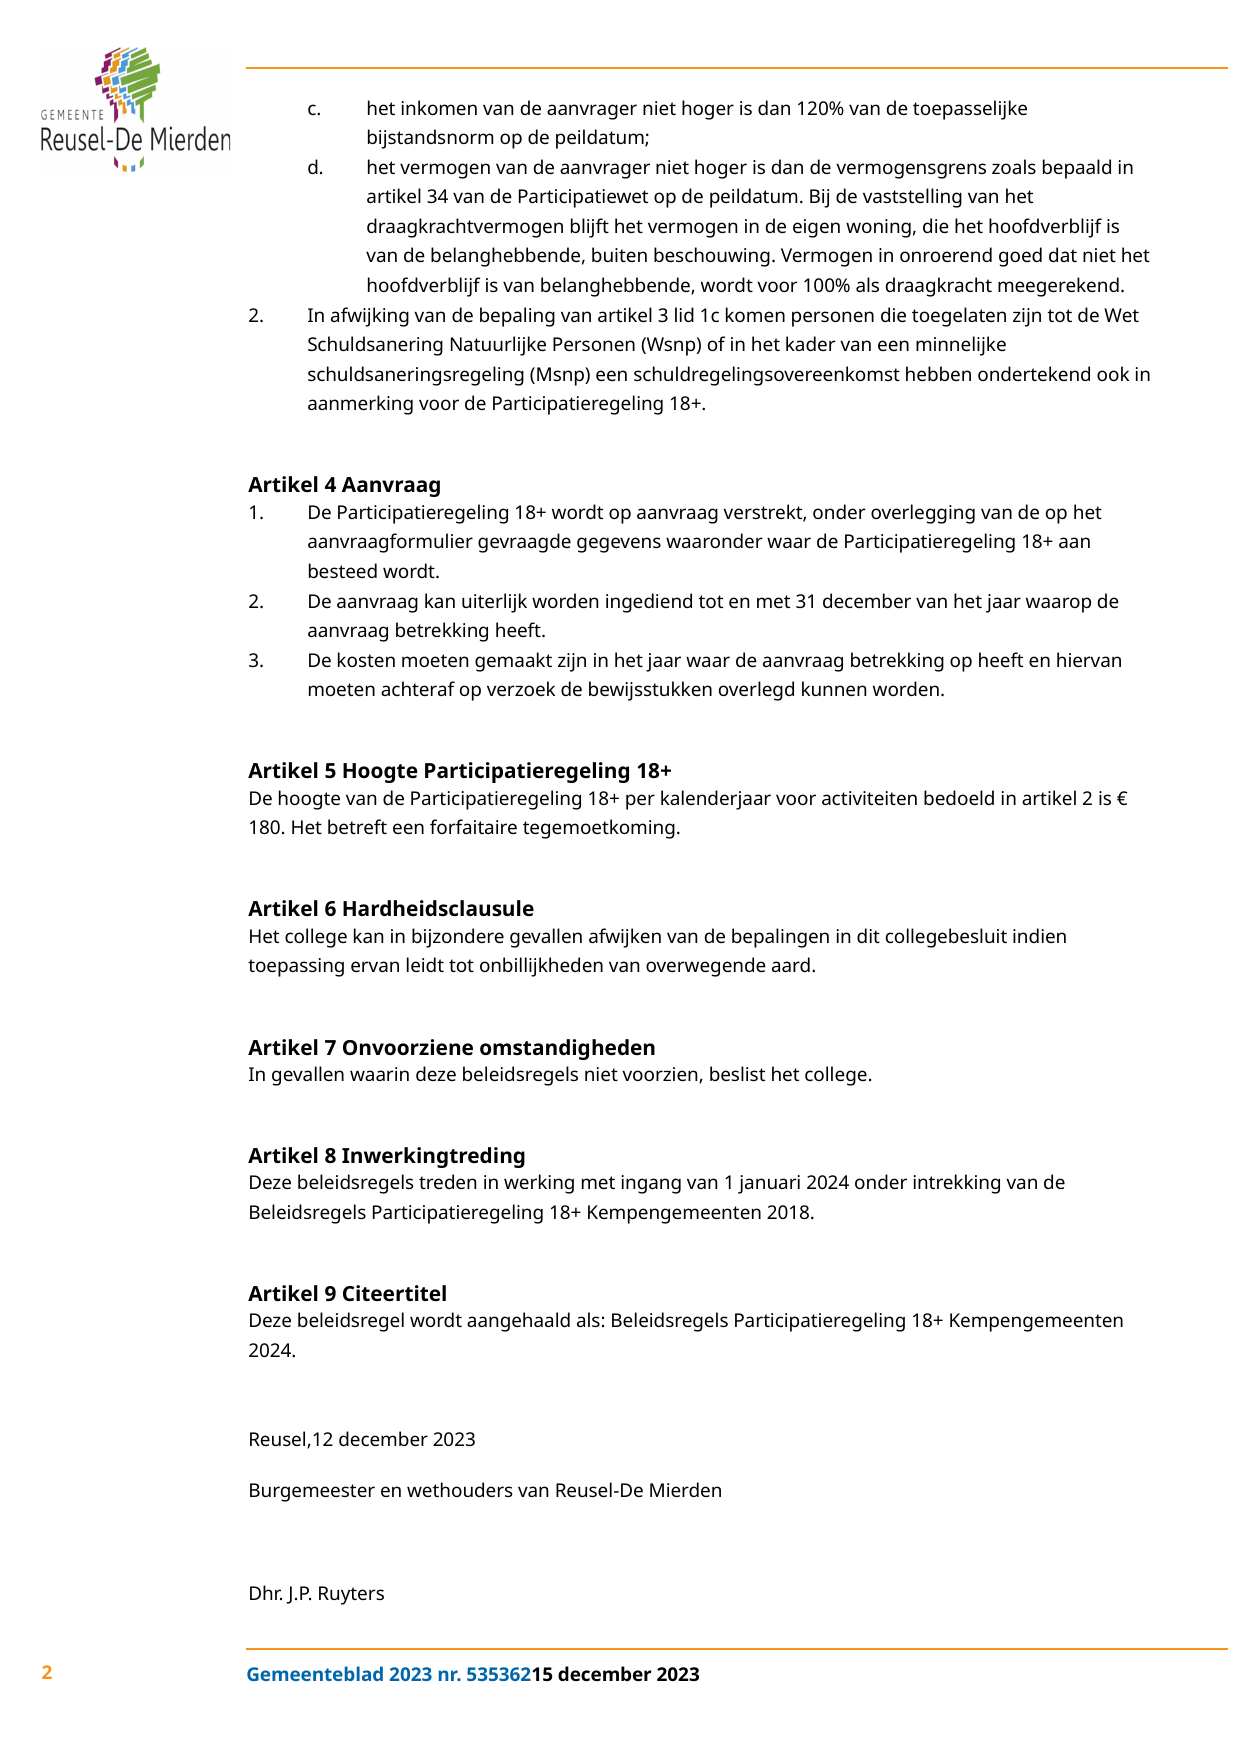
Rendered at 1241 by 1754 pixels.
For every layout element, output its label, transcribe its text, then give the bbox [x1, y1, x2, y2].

text In gevallen waarin deze beleidsregels niet voorzien, beslist het college. [248, 1061, 1152, 1087]
list De aanvraag kan uiterlijk worden ingediend tot en met 31 december van het jaar waarop de aanvraag betrekking heeft. [248, 588, 1152, 643]
text De hoogte van de Participatieregeling 18+ per kalenderjaar voor activiteiten bedoeld in artikel 2 is € 180. Het betreft een forfaitaire tegemoetkoming. [248, 785, 1152, 840]
text Artikel 5 Hoogte Participatieregeling 18+ [248, 757, 1152, 785]
text toepassing ervan leidt tot onbillijkheden van overwegende aard. [248, 953, 1152, 978]
text Deze beleidsregels treden in werking met ingang van 1 januari 2024 onder intrekking van de Beleidsregels Participatieregeling 18+ Kempengemeenten 2018. [248, 1169, 1152, 1225]
list De Participatieregeling 18+ wordt op aanvraag verstrekt, onder overlegging van de op het aanvraagformulier gevraagde gegevens waaronder waar de Participatieregeling 18+ aan besteed wordt. [248, 499, 1152, 584]
text Dhr. J.P. Ruyters [248, 1580, 1152, 1606]
list De kosten moeten gemaakt zijn in het jaar waar de aanvraag betrekking op heeft en hiervan moeten achteraf op verzoek de bewijsstukken overlegd kunnen worden. [248, 647, 1152, 702]
text Artikel 6 Hardheidsclausule [248, 894, 1152, 923]
list het vermogen van de aanvrager niet hoger is dan de vermogensgrens zoals bepaald in artikel 34 van de Participatiewet op de peildatum. Bij de vaststelling van het draagkrachtvermogen blijft het vermogen in de eigen woning, die het hoofdverblijf is van de belanghebbende, buiten beschouwing. Vermogen in onroerend goed dat niet het hoofdverblijf is van belanghebbende, wordt voor 100% als draagkracht meegerekend. [307, 154, 1152, 298]
text Reusel,12 december 2023 [248, 1426, 1152, 1452]
text Deze beleidsregel wordt aangehaald als: Beleidsregels Participatieregeling 18+ Kempengemeenten 2024. [248, 1307, 1152, 1363]
text Artikel 7 Onvoorziene omstandigheden [248, 1033, 1152, 1061]
text Artikel 8 Inwerkingtreding [248, 1141, 1152, 1169]
picture [41, 47, 231, 172]
text Het college kan in bijzondere gevallen afwijken van de bepalingen in dit collegebesluit indien [248, 923, 1152, 949]
text Artikel 4 Aanvraag [248, 471, 1152, 499]
text Burgemeester en wethouders van Reusel-De Mierden [248, 1477, 1152, 1503]
text Artikel 9 Citeertitel [248, 1279, 1152, 1307]
list het inkomen van de aanvrager niet hoger is dan 120% van de toepasselijke bijstandsnorm op de peildatum; [307, 95, 1152, 150]
list In afwijking van de bepaling van artikel 3 lid 1c komen personen die toegelaten zijn tot de Wet Schuldsanering Natuurlijke Personen (Wsnp) of in het kader van een minnelijke schuldsaneringsregeling (Msnp) een schuldregelingsovereenkomst hebben ondertekend ook in aanmerking voor de Participatieregeling 18+. [248, 302, 1152, 416]
